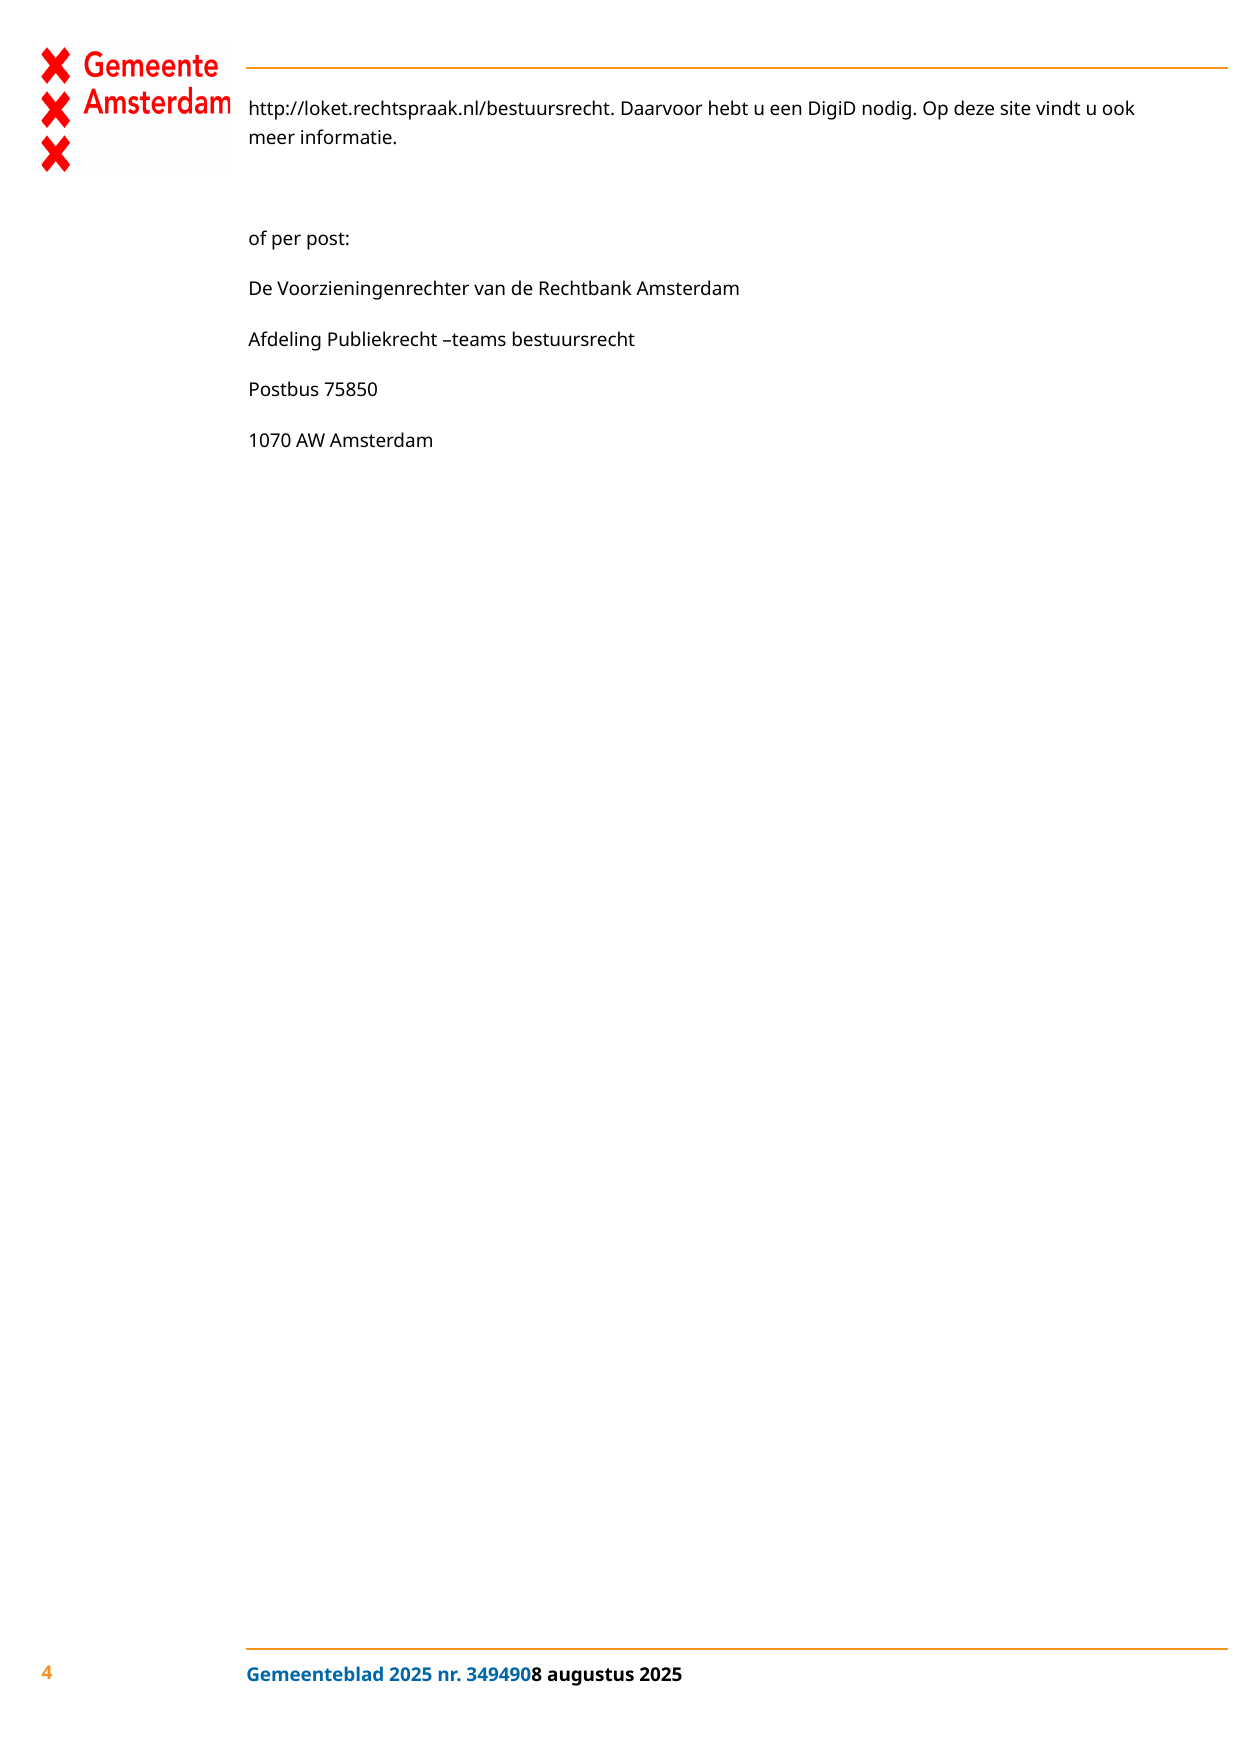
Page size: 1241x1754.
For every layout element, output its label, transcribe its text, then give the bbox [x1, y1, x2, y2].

picture [41, 47, 231, 172]
text Afdeling Publiekrecht –teams bestuursrecht [248, 326, 1152, 352]
text of per post: [248, 225, 1152, 251]
text De Voorzieningenrechter van de Rechtbank Amsterdam [248, 276, 1152, 301]
text http://loket.rechtspraak.nl/bestuursrecht. Daarvoor hebt u een DigiD nodig. Op deze site vindt u ook meer informatie. [248, 95, 1152, 150]
text 1070 AW Amsterdam [248, 427, 1152, 453]
text Postbus 75850 [248, 376, 1152, 402]
